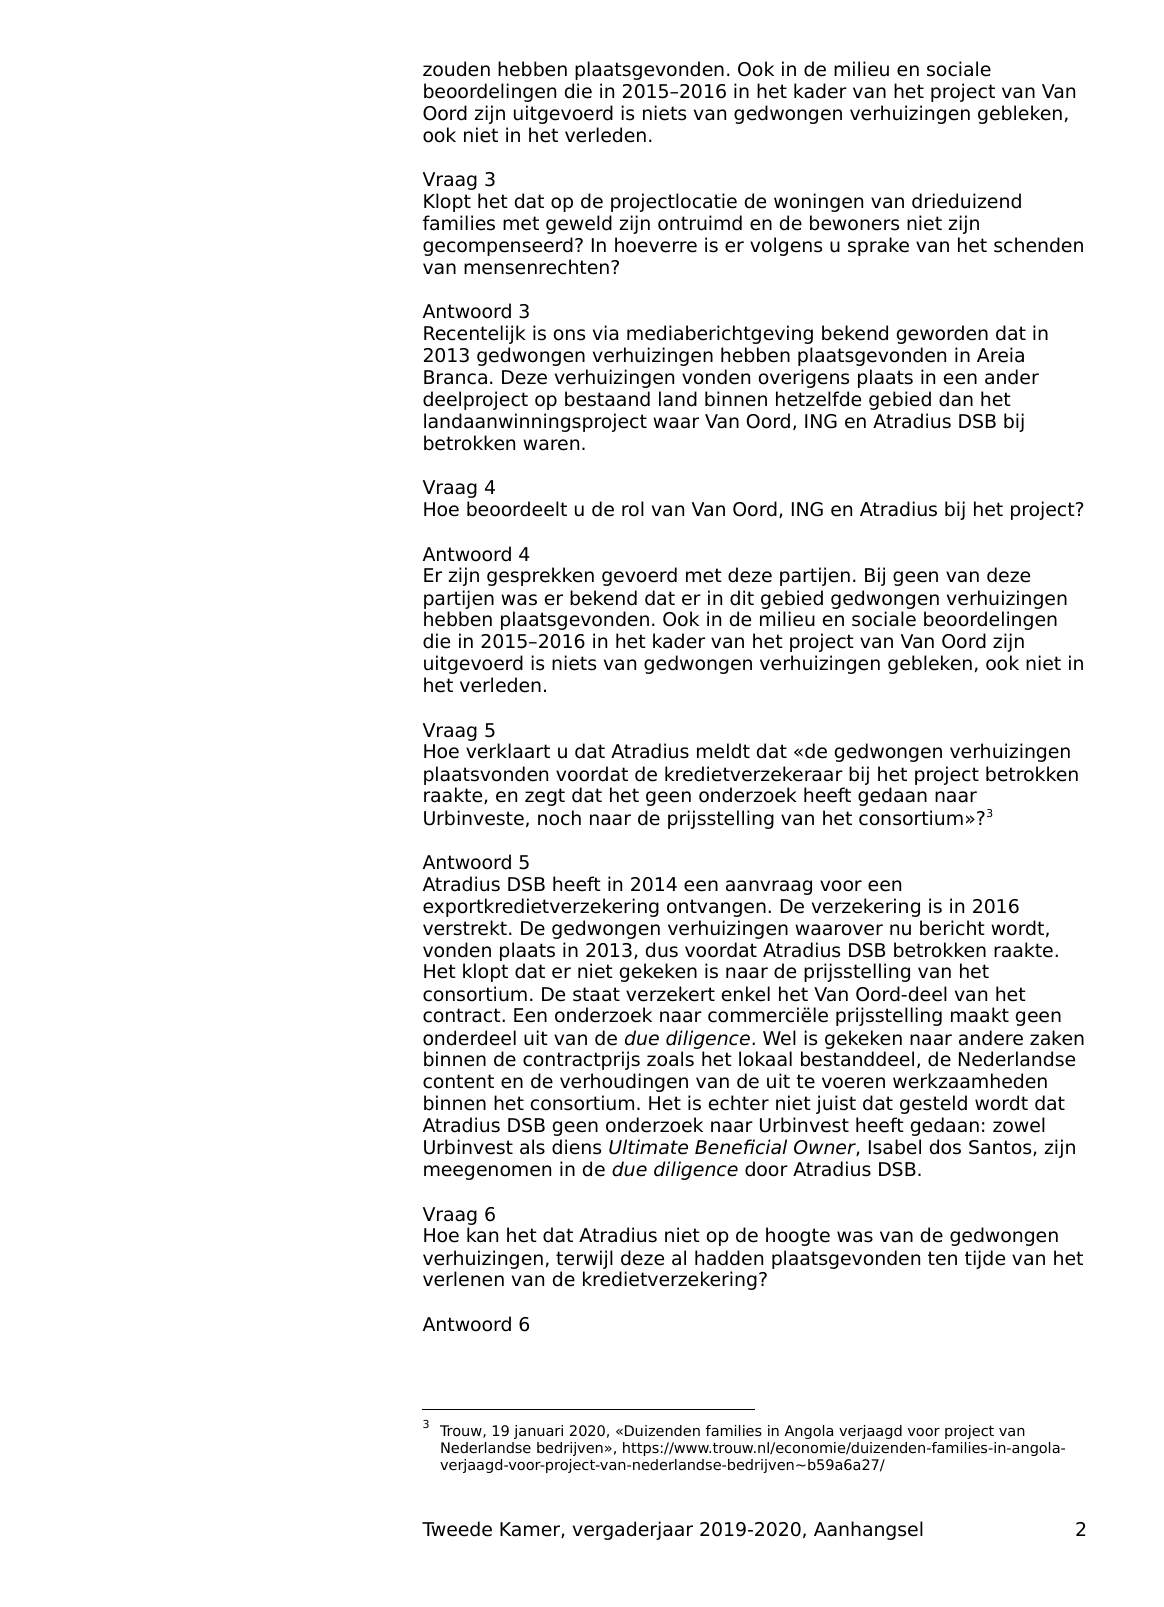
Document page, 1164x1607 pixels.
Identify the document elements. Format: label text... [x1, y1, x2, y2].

text Hoe verklaart u dat Atradius meldt dat «de gedwongen verhuizingen plaatsvonden voordat de kredietverzekeraar bij het project betrokken raakte, en zegt dat het geen onderzoek heeft gedaan naar Urbinveste, noch naar de prijsstelling van het consortium»? [422, 741, 1087, 829]
text Vraag 6 [422, 1203, 1087, 1225]
text Trouw, 19 januari 2020, «Duizenden families in Angola verjaagd voor project van Nederlandse bedrijven», https://www.trouw.nl/economie/duizenden-families-in-angola-verjaagd-voor-project-van-nederlandse-bedrijven~b59a6a27/ [422, 1418, 1087, 1474]
text zouden hebben plaatsgevonden. Ook in de milieu en sociale beoordelingen die in 2015–2016 in het kader van het project van Van Oord zijn uitgevoerd is niets van gedwongen verhuizingen gebleken, ook niet in het verleden. [422, 59, 1087, 147]
text Klopt het dat op de projectlocatie de woningen van drieduizend families met geweld zijn ontruimd en de bewoners niet zijn gecompenseerd? In hoeverre is er volgens u sprake van het schenden van mensenrechten? [422, 191, 1087, 279]
text Vraag 4 [422, 477, 1087, 499]
text Recentelijk is ons via mediaberichtgeving bekend geworden dat in 2013 gedwongen verhuizingen hebben plaatsgevonden in Areia Branca. Deze verhuizingen vonden overigens plaats in een ander deelproject op bestaand land binnen hetzelfde gebied dan het landaanwinningsproject waar Van Oord, ING en Atradius DSB bij betrokken waren. [422, 323, 1087, 455]
text Vraag 5 [422, 719, 1087, 741]
text Antwoord 4 [422, 543, 1087, 565]
text Antwoord 3 [422, 301, 1087, 323]
text Antwoord 5 [422, 852, 1087, 873]
text Atradius DSB heeft in 2014 een aanvraag voor een exportkredietverzekering ontvangen. De verzekering is in 2016 verstrekt. De gedwongen verhuizingen waarover nu bericht wordt, vonden plaats in 2013, dus voordat Atradius DSB betrokken raakte. [422, 873, 1087, 961]
text Er zijn gesprekken gevoerd met deze partijen. Bij geen van deze partijen was er bekend dat er in dit gebied gedwongen verhuizingen hebben plaatsgevonden. Ook in de milieu en sociale beoordelingen die in 2015–2016 in het kader van het project van Van Oord zijn uitgevoerd is niets van gedwongen verhuizingen gebleken, ook niet in het verleden. [422, 565, 1087, 697]
text Vraag 3 [422, 169, 1087, 191]
text Antwoord 6 [422, 1313, 1087, 1336]
text Het klopt dat er niet gekeken is naar de prijsstelling van het consortium. De staat verzekert enkel het Van Oord-deel van het contract. Een onderzoek naar commerciële prijsstelling maakt geen onderdeel uit van de due diligence. Wel is gekeken naar andere zaken binnen de contractprijs zoals het lokaal bestanddeel, de Nederlandse content en de verhoudingen van de uit te voeren werkzaamheden binnen het consortium. Het is echter niet juist dat gesteld wordt dat Atradius DSB geen onderzoek naar Urbinvest heeft gedaan: zowel Urbinvest als diens Ultimate Beneficial Owner, Isabel dos Santos, zijn meegenomen in de due diligence door Atradius DSB. [422, 961, 1087, 1181]
text Hoe beoordeelt u de rol van Van Oord, ING en Atradius bij het project? [422, 499, 1087, 521]
text Hoe kan het dat Atradius niet op de hoogte was van de gedwongen verhuizingen, terwijl deze al hadden plaatsgevonden ten tijde van het verlenen van de kredietverzekering? [422, 1225, 1087, 1291]
